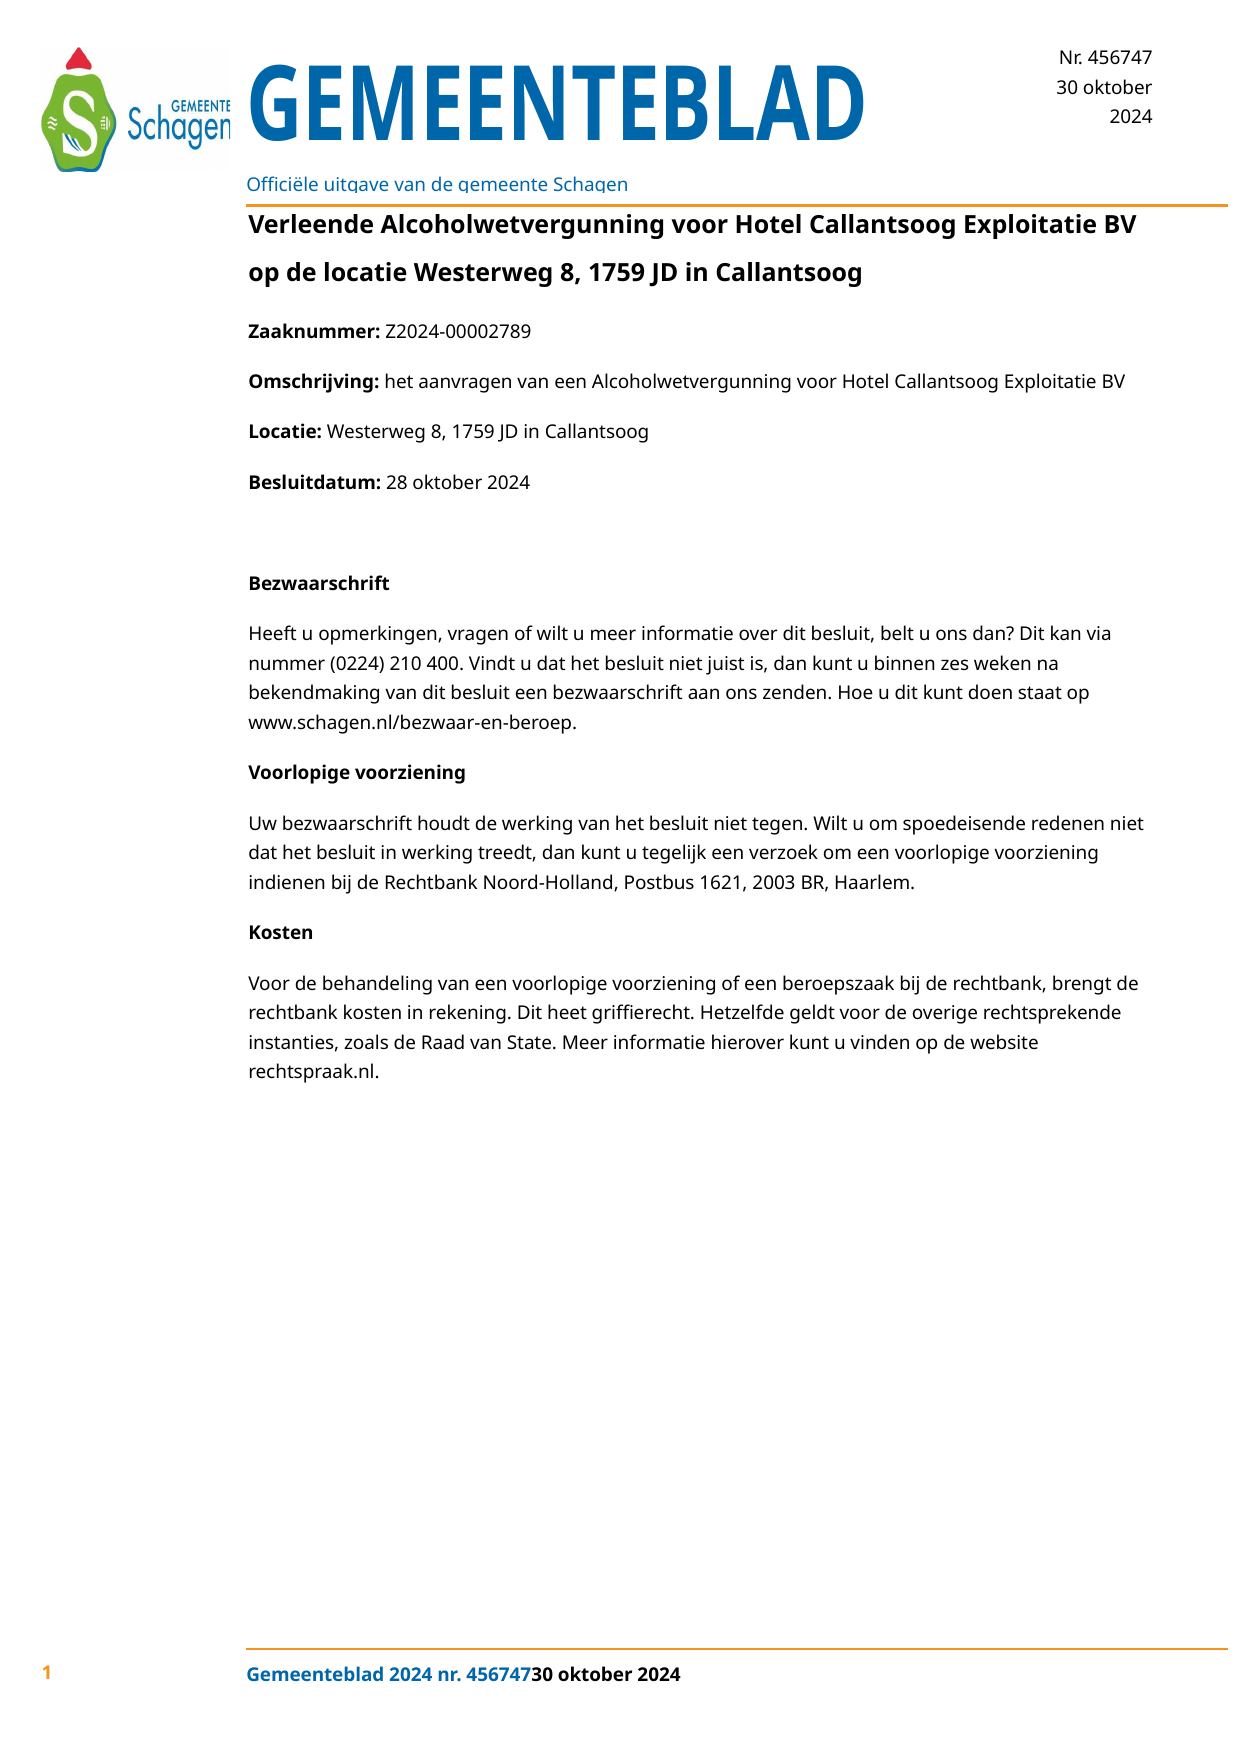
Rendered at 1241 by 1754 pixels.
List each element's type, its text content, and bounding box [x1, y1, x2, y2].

text Omschrijving: het aanvragen van een Alcoholwetvergunning voor Hotel Callantsoog Exploitatie BV [248, 368, 1152, 394]
text Zaaknummer: Z2024-00002789 [248, 318, 1152, 344]
text Locatie: Westerweg 8, 1759 JD in Callantsoog [248, 419, 1152, 444]
text Kosten [248, 919, 1152, 945]
text Voor de behandeling van een voorlopige voorziening of een beroepszaak bij de rechtbank, brengt de rechtbank kosten in rekening. Dit heet griffierecht. Hetzelfde geldt voor de overige rechtsprekende instanties, zoals de Raad van State. Meer informatie hierover kunt u vinden op de website rechtspraak.nl. [248, 970, 1152, 1084]
text Uw bezwaarschrift houdt de werking van het besluit niet tegen. Wilt u om spoedeisende redenen niet dat het besluit in werking treedt, dan kunt u tegelijk een verzoek om een voorlopige voorziening indienen bij de Rechtbank Noord-Holland, Postbus 1621, 2003 BR, Haarlem. [248, 810, 1152, 895]
text Voorlopige voorziening [248, 759, 1152, 785]
text Besluitdatum: 28 oktober 2024 [248, 469, 1152, 495]
text Bezwaarschrift [248, 570, 1152, 596]
text Verleende Alcoholwetvergunning voor Hotel Callantsoog Exploitatie BV op de locatie Westerweg 8, 1759 JD in Callantsoog [248, 207, 1152, 288]
picture [41, 47, 231, 172]
text Heeft u opmerkingen, vragen of wilt u meer informatie over dit besluit, belt u ons dan? Dit kan via nummer (0224) 210 400. Vindt u dat het besluit niet juist is, dan kunt u binnen zes weken na bekendmaking van dit besluit een bezwaarschrift aan ons zenden. Hoe u dit kunt doen staat op www.schagen.nl/bezwaar-en-beroep. [248, 620, 1152, 735]
